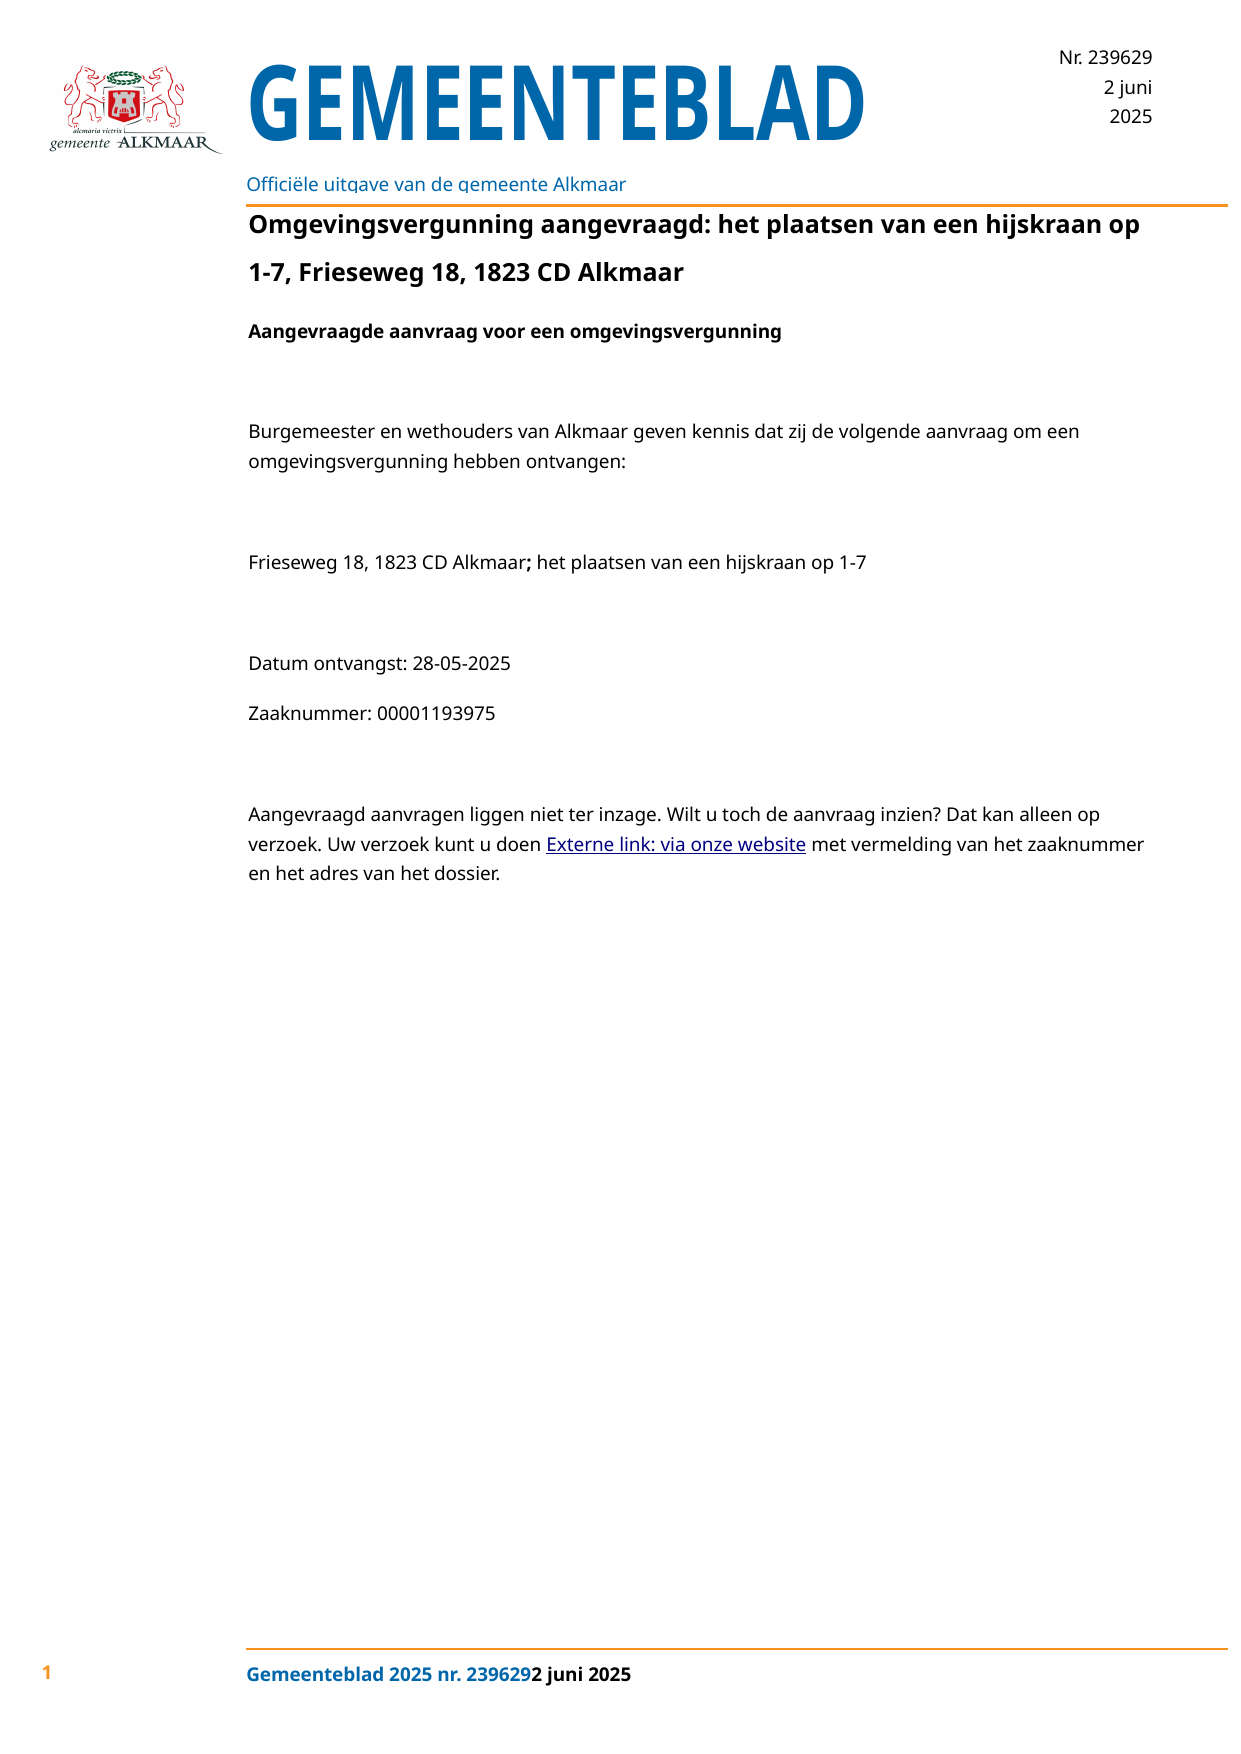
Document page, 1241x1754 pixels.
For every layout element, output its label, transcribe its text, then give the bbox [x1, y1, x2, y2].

picture [41, 47, 231, 172]
text Frieseweg 18, 1823 CD Alkmaar; het plaatsen van een hijskraan op 1-7 [248, 549, 1152, 575]
text Aangevraagd aanvragen liggen niet ter inzage. Wilt u toch de aanvraag inzien? Dat kan alleen op verzoek. Uw verzoek kunt u doen Externe link: via onze website met vermelding van het zaaknummer en het adres van het dossier. [248, 801, 1152, 886]
text Burgemeester en wethouders van Alkmaar geven kennis dat zij de volgende aanvraag om een omgevingsvergunning hebben ontvangen: [248, 419, 1152, 474]
text Omgevingsvergunning aangevraagd: het plaatsen van een hijskraan op 1-7, Frieseweg 18, 1823 CD Alkmaar [248, 207, 1152, 288]
text Zaaknummer: 00001193975 [248, 700, 1152, 726]
text Datum ontvangst: 28-05-2025 [248, 650, 1152, 676]
text Aangevraagde aanvraag voor een omgevingsvergunning [248, 318, 1152, 344]
